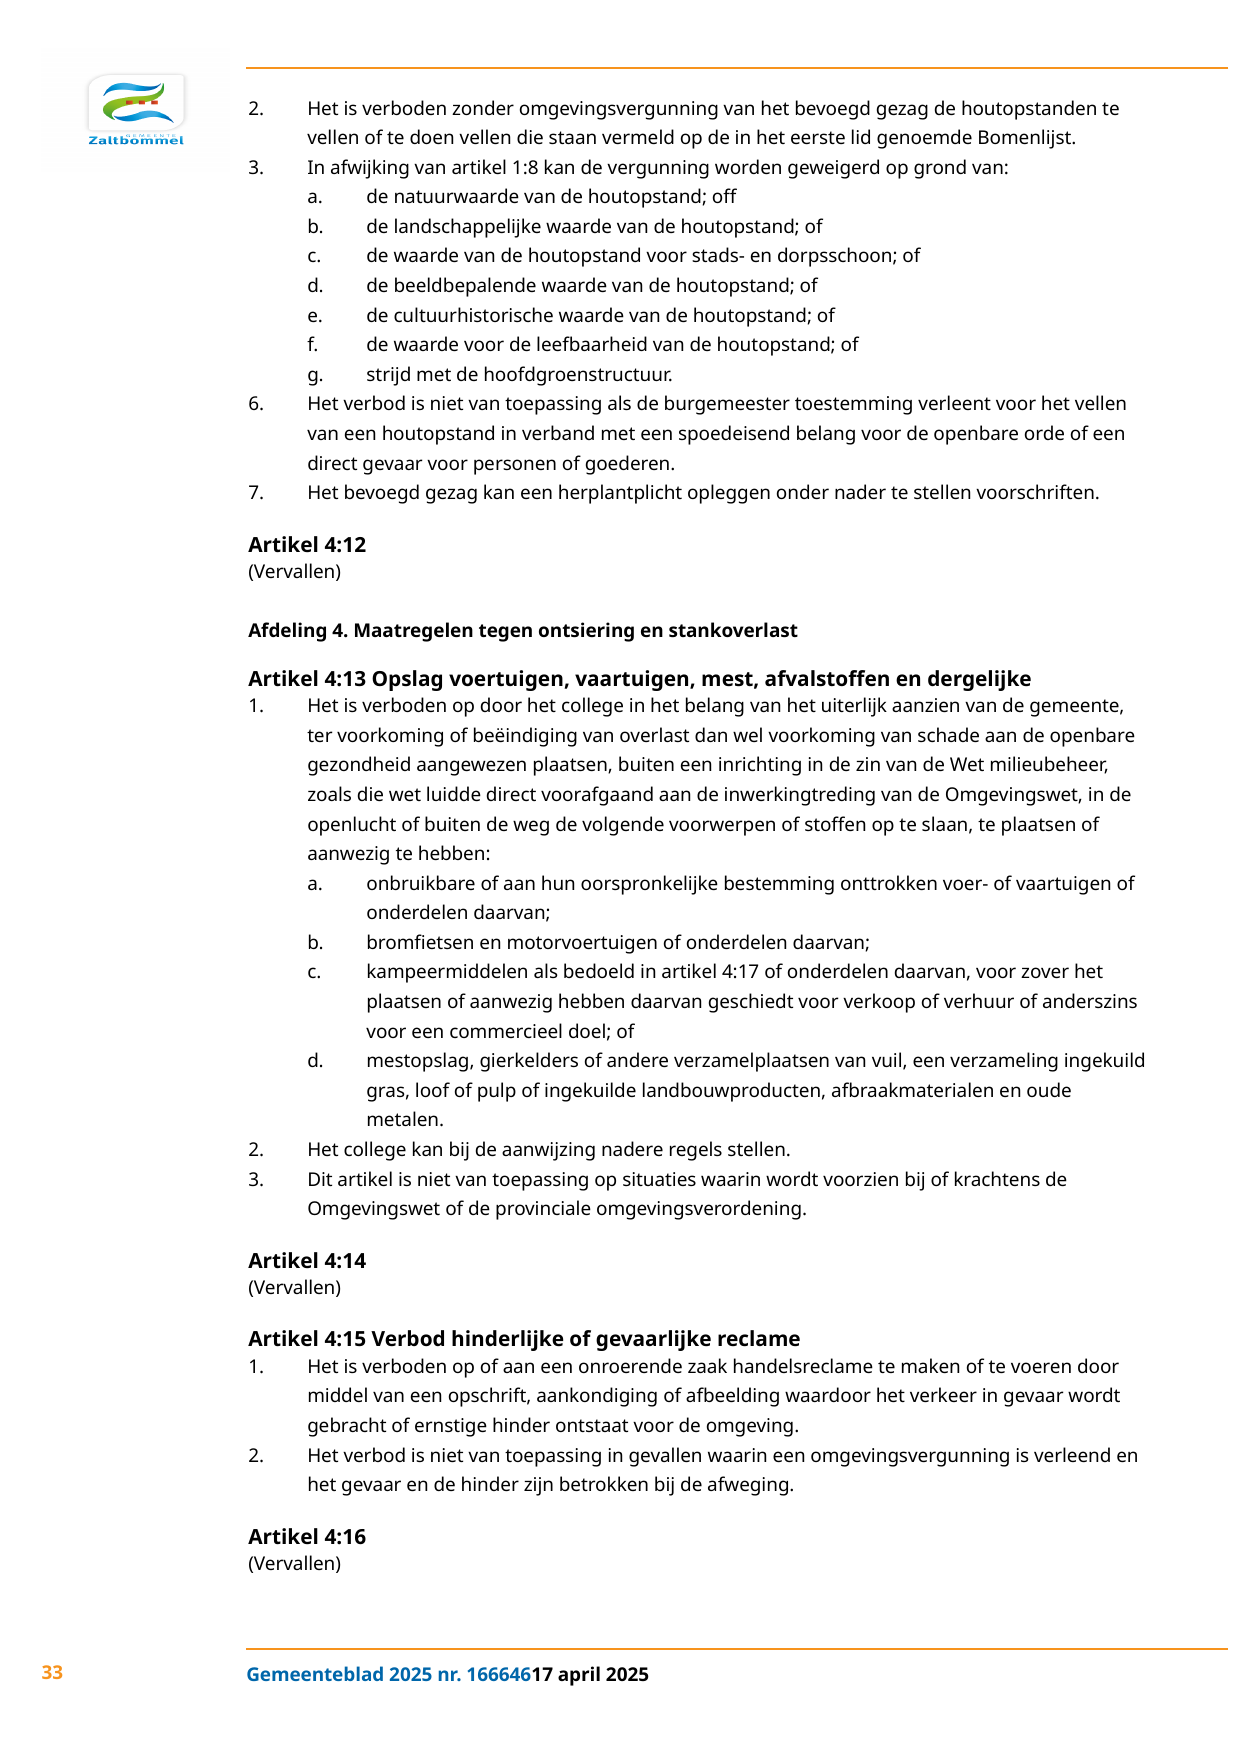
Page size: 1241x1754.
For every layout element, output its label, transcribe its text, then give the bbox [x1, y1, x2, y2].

text Artikel 4:13 Opslag voertuigen, vaartuigen, mest, afvalstoffen en dergelijke [248, 664, 1152, 692]
list bromfietsen en motorvoertuigen of onderdelen daarvan; [307, 929, 1152, 955]
list Het bevoegd gezag kan een herplantplicht opleggen onder nader te stellen voorschriften. [248, 479, 1152, 505]
list de beeldbepalende waarde van de houtopstand; of [307, 272, 1152, 298]
list Het college kan bij de aanwijzing nadere regels stellen. [248, 1136, 1152, 1162]
list Dit artikel is niet van toepassing op situaties waarin wordt voorzien bij of krachtens de Omgevingswet of de provinciale omgevingsverordening. [248, 1166, 1152, 1221]
text Artikel 4:12 [248, 530, 1152, 558]
list de waarde voor de leefbaarheid van de houtopstand; of [307, 331, 1152, 357]
list strijd met de hoofdgroenstructuur. [307, 361, 1152, 387]
list de cultuurhistorische waarde van de houtopstand; of [307, 302, 1152, 328]
text Afdeling 4. Maatregelen tegen ontsiering en stankoverlast [248, 617, 1152, 643]
picture [41, 47, 231, 172]
list de natuurwaarde van de houtopstand; off [307, 183, 1152, 209]
text (Vervallen) [248, 1274, 1152, 1300]
text (Vervallen) [248, 558, 1152, 584]
text Artikel 4:16 [248, 1522, 1152, 1550]
list Het is verboden zonder omgevingsvergunning van het bevoegd gezag de houtopstanden te vellen of te doen vellen die staan vermeld op de in het eerste lid genoemde Bomenlijst. [248, 95, 1152, 150]
list Het verbod is niet van toepassing in gevallen waarin een omgevingsvergunning is verleend en het gevaar en de hinder zijn betrokken bij de afweging. [248, 1442, 1152, 1497]
list de landschappelijke waarde van de houtopstand; of [307, 213, 1152, 239]
list Het is verboden op door het college in het belang van het uiterlijk aanzien van de gemeente, ter voorkoming of beëindiging van overlast dan wel voorkoming van schade aan de openbare gezondheid aangewezen plaatsen, buiten een inrichting in de zin van de Wet milieubeheer, zoals die wet luidde direct voorafgaand aan de inwerkingtreding van de Omgevingswet, in de openlucht of buiten de weg de volgende voorwerpen of stoffen op te slaan, te plaatsen of aanwezig te hebben: [248, 692, 1152, 866]
text Artikel 4:15 Verbod hinderlijke of gevaarlijke reclame [248, 1324, 1152, 1353]
list onbruikbare of aan hun oorspronkelijke bestemming onttrokken voer- of vaartuigen of onderdelen daarvan; [307, 870, 1152, 925]
list Het verbod is niet van toepassing als de burgemeester toestemming verleent voor het vellen van een houtopstand in verband met een spoedeisend belang voor de openbare orde of een direct gevaar voor personen of goederen. [248, 391, 1152, 476]
text (Vervallen) [248, 1550, 1152, 1576]
list kampeermiddelen als bedoeld in artikel 4:17 of onderdelen daarvan, voor zover het plaatsen of aanwezig hebben daarvan geschiedt voor verkoop of verhuur of anderszins voor een commercieel doel; of [307, 959, 1152, 1043]
list de waarde van de houtopstand voor stads- en dorpsschoon; of [307, 243, 1152, 268]
list mestopslag, gierkelders of andere verzamelplaatsen van vuil, een verzameling ingekuild gras, loof of pulp of ingekuilde landbouwproducten, afbraakmaterialen en oude metalen. [307, 1047, 1152, 1132]
list In afwijking van artikel 1:8 kan de vergunning worden geweigerd op grond van: [248, 154, 1152, 180]
list Het is verboden op of aan een onroerende zaak handelsreclame te maken of te voeren door middel van een opschrift, aankondiging of afbeelding waardoor het verkeer in gevaar wordt gebracht of ernstige hinder ontstaat voor de omgeving. [248, 1353, 1152, 1438]
text Artikel 4:14 [248, 1246, 1152, 1274]
